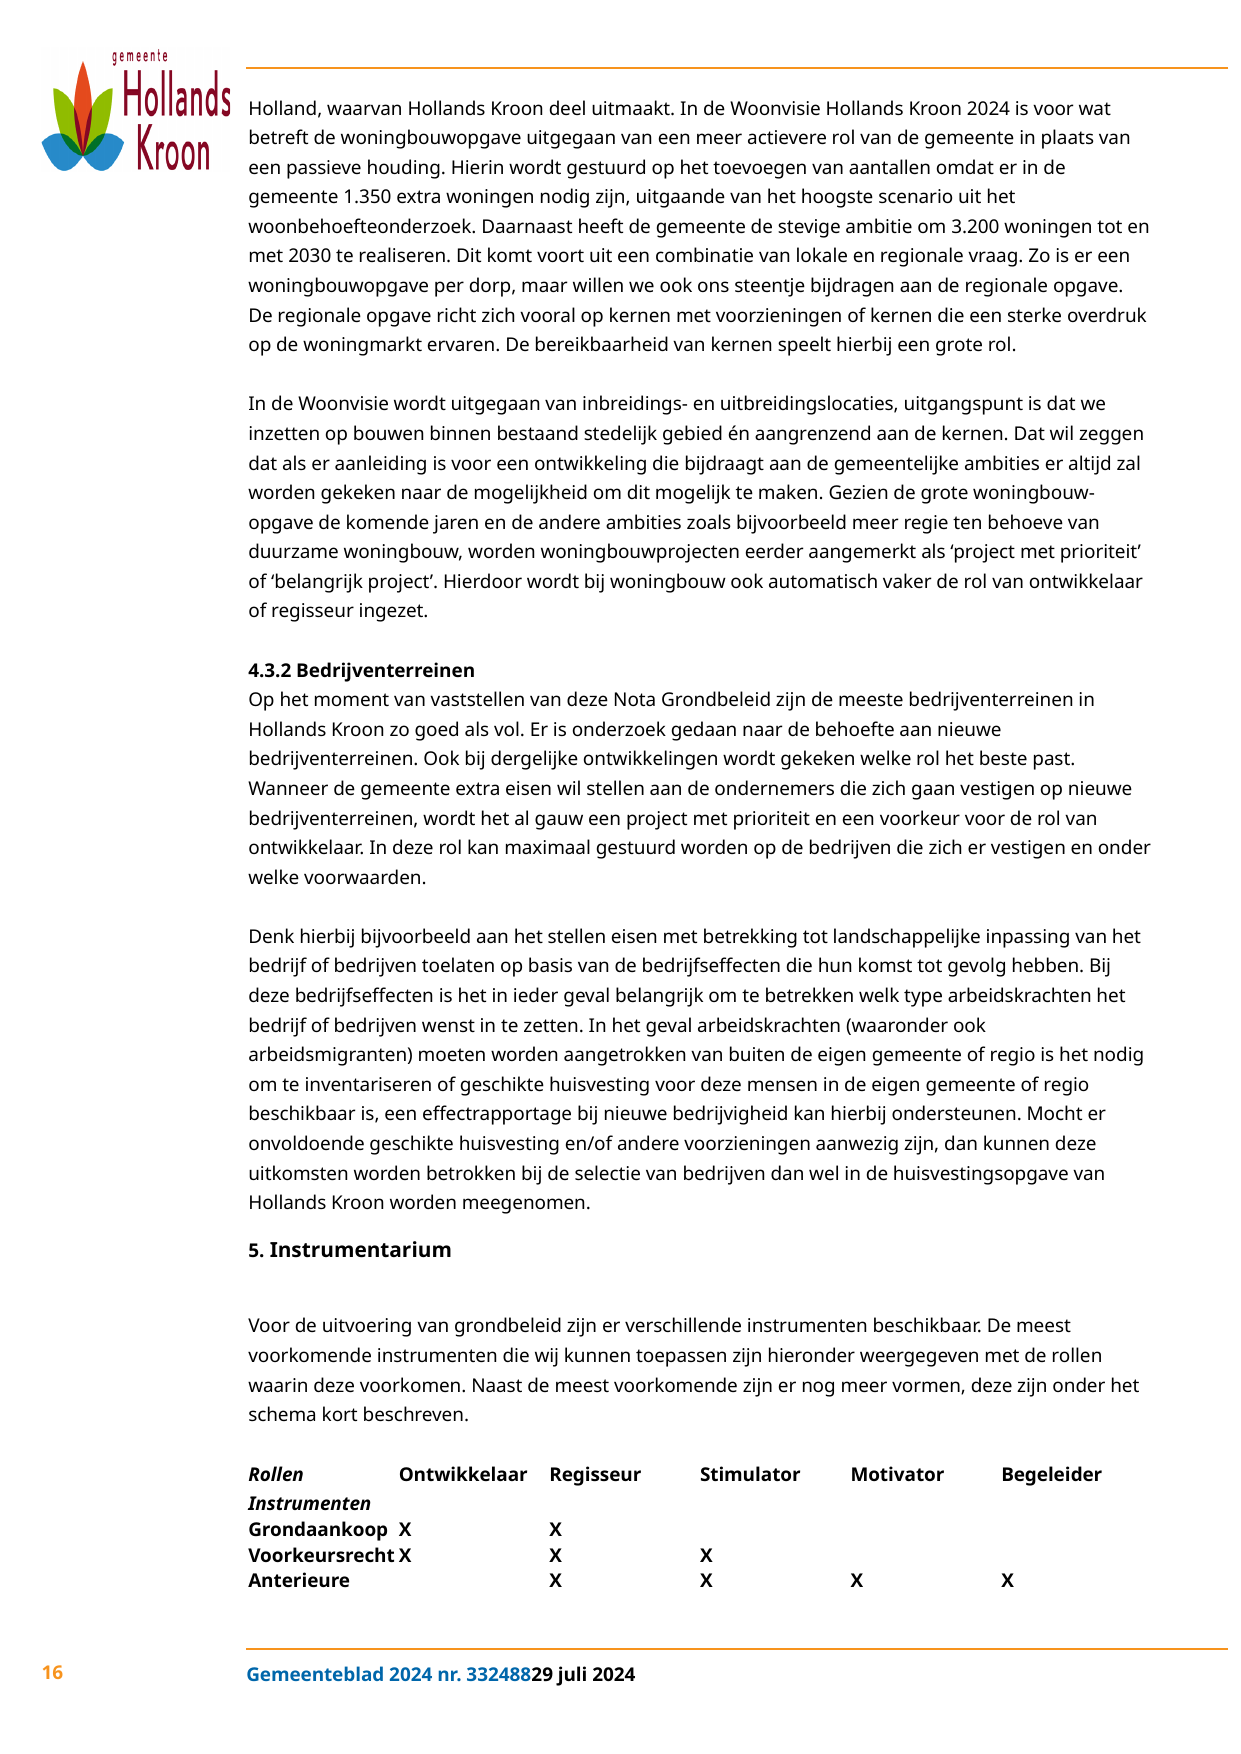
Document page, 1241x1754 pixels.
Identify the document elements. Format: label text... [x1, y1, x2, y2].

table_header Ontwikkelaar [399, 1461, 549, 1516]
text Holland, waarvan Hollands Kroon deel uitmaakt. In de Woonvisie Hollands Kroon 2024 is voor wat betreft de woningbouwopgave uitgegaan van een meer actievere rol van de gemeente in plaats van een passieve houding. Hierin wordt gestuurd op het toevoegen van aantallen omdat er in de gemeente 1.350 extra woningen nodig zijn, uitgaande van het hoogste scenario uit het woonbehoefteonderzoek. Daarnaast heeft de gemeente de stevige ambitie om 3.200 woningen tot en met 2030 te realiseren. Dit komt voort uit een combinatie van lokale en regionale vraag. Zo is er een woningbouwopgave per dorp, maar willen we ook ons steentje bijdragen aan de regionale opgave. De regionale opgave richt zich vooral op kernen met voorzieningen of kernen die een sterke overdruk op de woningmarkt ervaren. De bereikbaarheid van kernen speelt hierbij een grote rol. [248, 95, 1152, 357]
table_cell X [399, 1516, 549, 1542]
text Denk hierbij bijvoorbeeld aan het stellen eisen met betrekking tot landschappelijke inpassing van het bedrijf of bedrijven toelaten op basis van de bedrijfseffecten die hun komst tot gevolg hebben. Bij deze bedrijfseffecten is het in ieder geval belangrijk om te betrekken welk type arbeidskrachten het bedrijf of bedrijven wenst in te zetten. In het geval arbeidskrachten (waaronder ook arbeidsmigranten) moeten worden aangetrokken van buiten de eigen gemeente of regio is het nodig om te inventariseren of geschikte huisvesting voor deze mensen in de eigen gemeente of regio beschikbaar is, een effectrapportage bij nieuwe bedrijvigheid kan hierbij ondersteunen. Mocht er onvoldoende geschikte huisvesting en/of andere voorzieningen aanwezig zijn, dan kunnen deze uitkomsten worden betrokken bij de selectie van bedrijven dan wel in de huisvestingsopgave van Hollands Kroon worden meegenomen. [248, 923, 1152, 1215]
table_cell Anterieure [248, 1568, 398, 1593]
table_cell X [850, 1568, 1001, 1593]
table_cell Voorkeursrecht [248, 1542, 398, 1567]
table_cell [850, 1542, 1001, 1567]
text 4.3.2 Bedrijventerreinen [248, 657, 1152, 683]
text 5. Instrumentarium [248, 1235, 1152, 1263]
table_header Stimulator [700, 1461, 850, 1516]
table_cell [850, 1516, 1001, 1542]
table_cell X [549, 1568, 700, 1593]
table_header Rollen Instrumenten [248, 1461, 398, 1516]
text Op het moment van vaststellen van deze Nota Grondbeleid zijn de meeste bedrijventerreinen in Hollands Kroon zo goed als vol. Er is onderzoek gedaan naar de behoefte aan nieuwe bedrijventerreinen. Ook bij dergelijke ontwikkelingen wordt gekeken welke rol het beste past. Wanneer de gemeente extra eisen wil stellen aan de ondernemers die zich gaan vestigen op nieuwe bedrijventerreinen, wordt het al gauw een project met prioriteit en een voorkeur voor de rol van ontwikkelaar. In deze rol kan maximaal gestuurd worden op de bedrijven die zich er vestigen en onder welke voorwaarden. [248, 686, 1152, 890]
table_cell [1001, 1542, 1152, 1567]
table_cell X [700, 1568, 850, 1593]
table_cell X [549, 1542, 700, 1567]
table_header Motivator [850, 1461, 1001, 1516]
text In de Woonvisie wordt uitgegaan van inbreidings- en uitbreidingslocaties, uitgangspunt is dat we inzetten op bouwen binnen bestaand stedelijk gebied én aangrenzend aan de kernen. Dat wil zeggen dat als er aanleiding is voor een ontwikkeling die bijdraagt aan de gemeentelijke ambities er altijd zal worden gekeken naar de mogelijkheid om dit mogelijk te maken. Gezien de grote woningbouw-opgave de komende jaren en de andere ambities zoals bijvoorbeeld meer regie ten behoeve van duurzame woningbouw, worden woningbouwprojecten eerder aangemerkt als ‘project met prioriteit’ of ‘belangrijk project’. Hierdoor wordt bij woningbouw ook automatisch vaker de rol van ontwikkelaar of regisseur ingezet. [248, 391, 1152, 623]
table_header Regisseur [549, 1461, 700, 1516]
table_cell [700, 1516, 850, 1542]
table_cell X [1001, 1568, 1152, 1593]
table_cell X [549, 1516, 700, 1542]
text Voor de uitvoering van grondbeleid zijn er verschillende instrumenten beschikbaar. De meest voorkomende instrumenten die wij kunnen toepassen zijn hieronder weergegeven met de rollen waarin deze voorkomen. Naast de meest voorkomende zijn er nog meer vormen, deze zijn onder het schema kort beschreven. [248, 1313, 1152, 1427]
table_cell [399, 1568, 549, 1593]
table_cell [1001, 1516, 1152, 1542]
table_cell X [399, 1542, 549, 1567]
picture [41, 47, 231, 172]
table_header Begeleider [1001, 1461, 1152, 1516]
table_cell Grondaankoop [248, 1516, 398, 1542]
table_cell X [700, 1542, 850, 1567]
